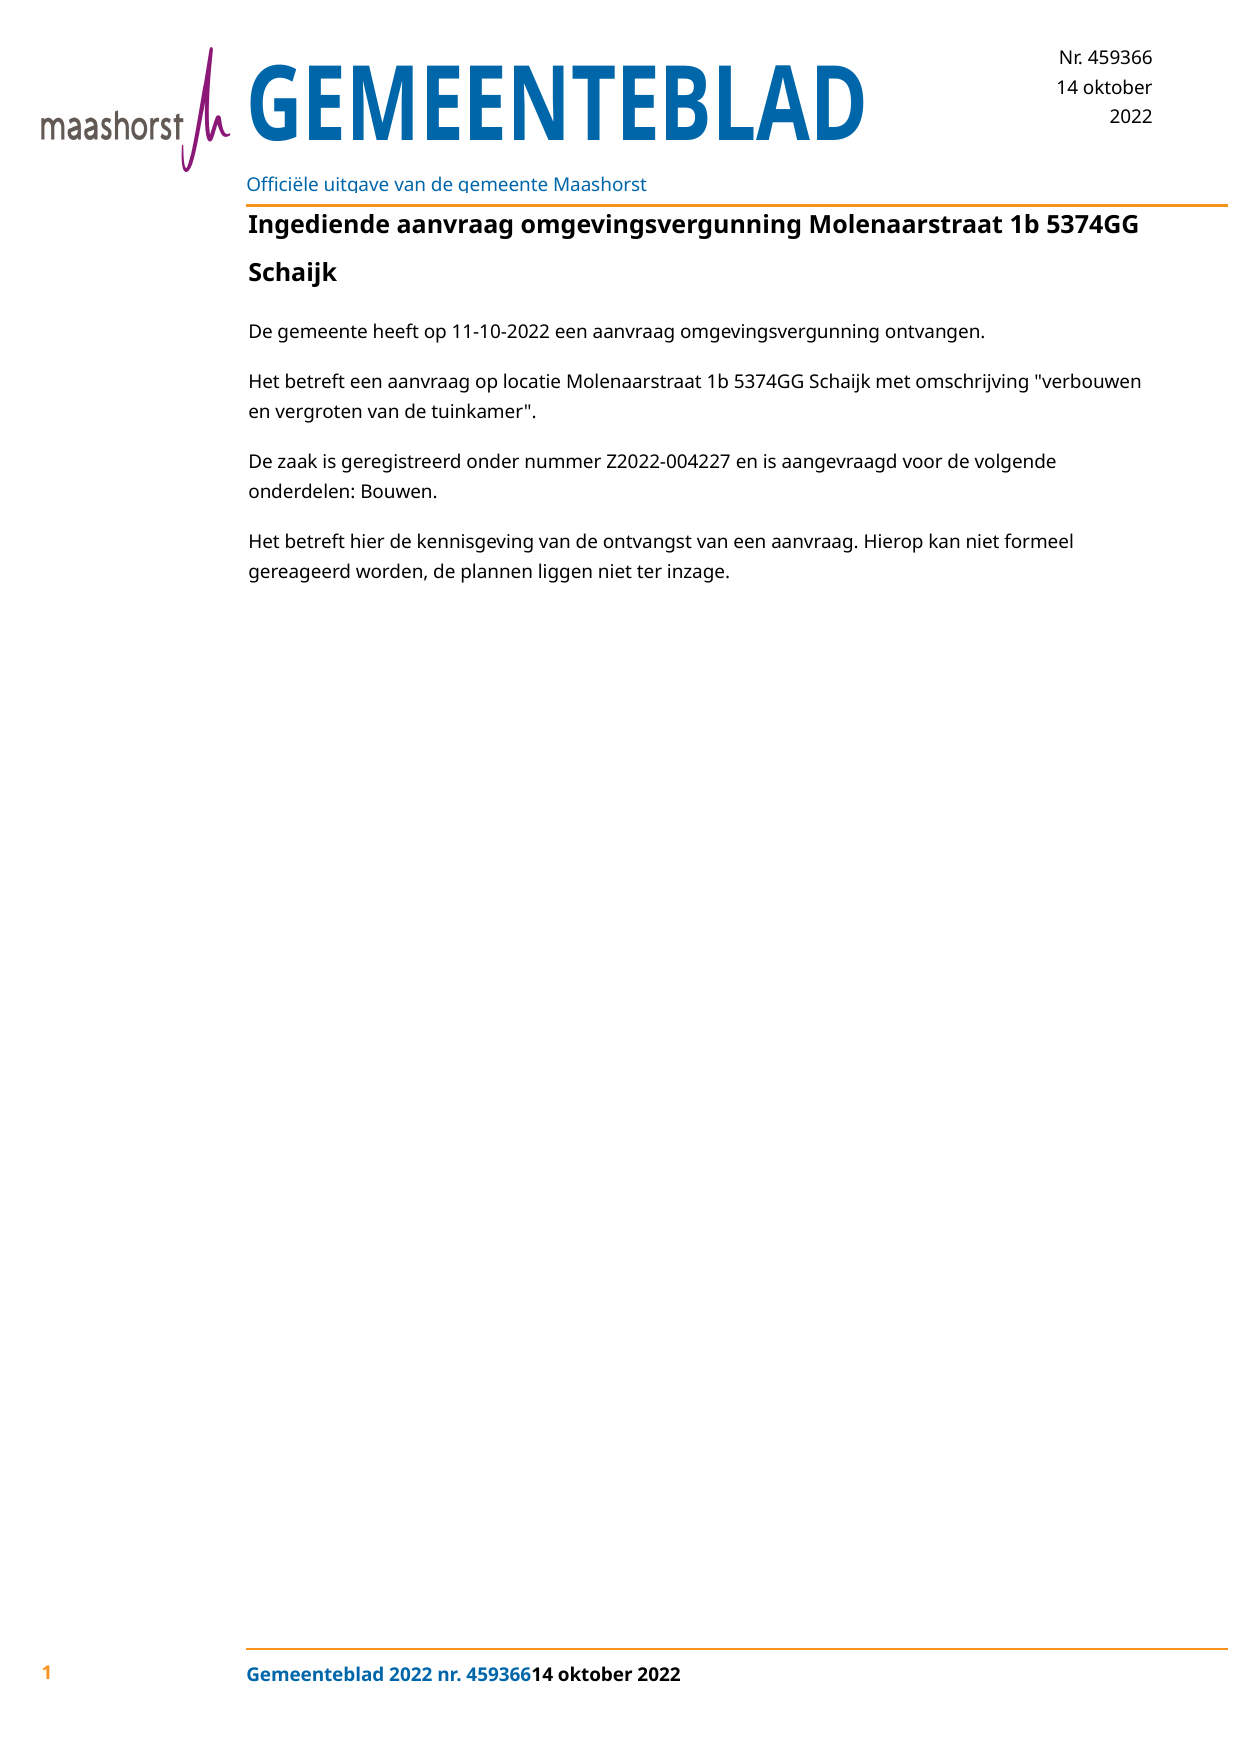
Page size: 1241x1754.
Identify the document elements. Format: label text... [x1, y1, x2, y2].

text Het betreft een aanvraag op locatie Molenaarstraat 1b 5374GG Schaijk met omschrijving "verbouwen en vergroten van de tuinkamer". [248, 368, 1152, 424]
text Ingediende aanvraag omgevingsvergunning Molenaarstraat 1b 5374GG Schaijk [248, 207, 1152, 288]
text De gemeente heeft op 11-10-2022 een aanvraag omgevingsvergunning ontvangen. [248, 318, 1152, 344]
text Het betreft hier de kennisgeving van de ontvangst van een aanvraag. Hierop kan niet formeel gereageerd worden, de plannen liggen niet ter inzage. [248, 528, 1152, 584]
picture [41, 47, 231, 172]
text De zaak is geregistreerd onder nummer Z2022-004227 en is aangevraagd voor de volgende onderdelen: Bouwen. [248, 448, 1152, 504]
